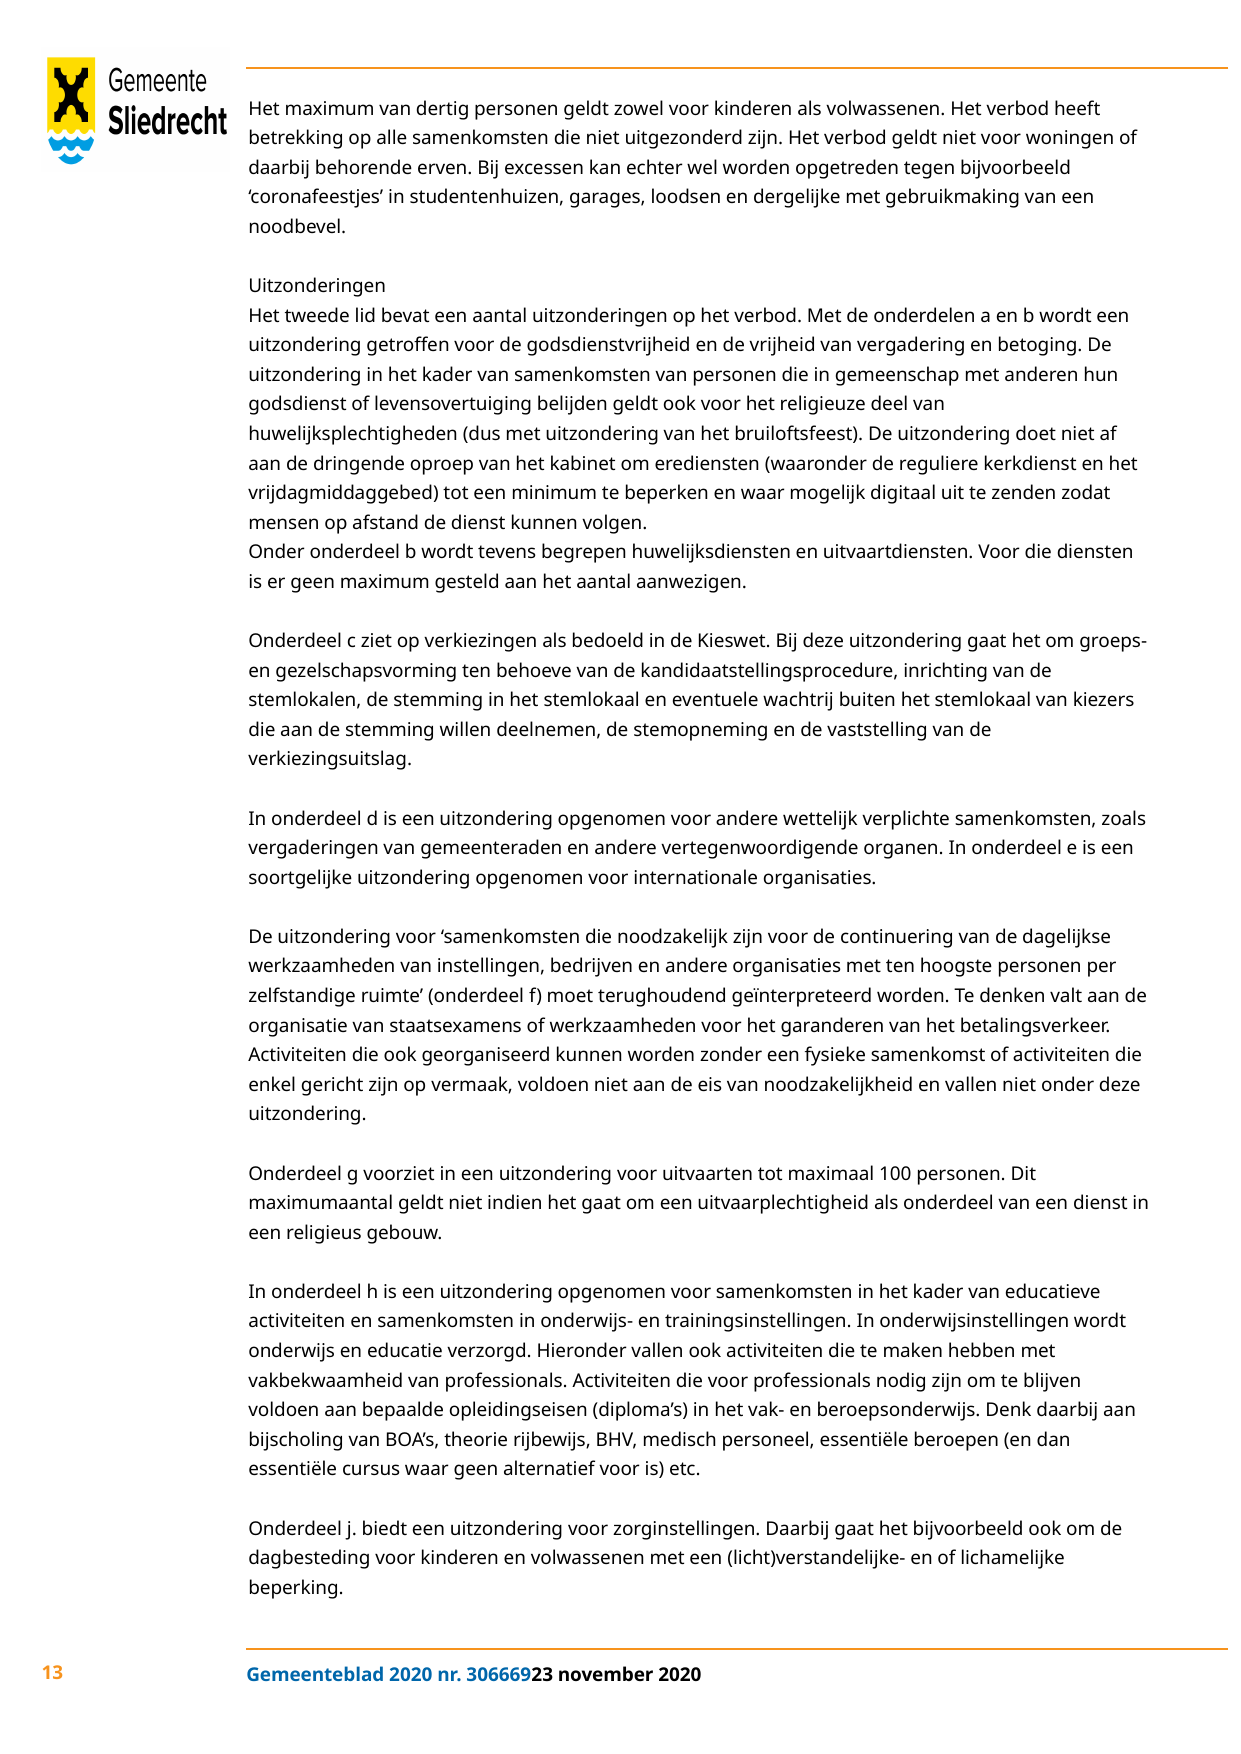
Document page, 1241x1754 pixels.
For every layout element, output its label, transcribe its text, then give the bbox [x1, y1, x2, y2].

text Onder onderdeel b wordt tevens begrepen huwelijksdiensten en uitvaartdiensten. Voor die diensten is er geen maximum gesteld aan het aantal aanwezigen. [248, 538, 1152, 594]
text Uitzonderingen [248, 272, 1152, 298]
text Het tweede lid bevat een aantal uitzonderingen op het verbod. Met de onderdelen a en b wordt een uitzondering getroffen voor de godsdienstvrijheid en de vrijheid van vergadering en betoging. De uitzondering in het kader van samenkomsten van personen die in gemeenschap met anderen hun godsdienst of levensovertuiging belijden geldt ook voor het religieuze deel van huwelijksplechtigheden (dus met uitzondering van het bruiloftsfeest). De uitzondering doet niet af aan de dringende oproep van het kabinet om erediensten (waaronder de reguliere kerkdienst en het vrijdagmiddaggebed) tot een minimum te beperken en waar mogelijk digitaal uit te zenden zodat mensen op afstand de dienst kunnen volgen. [248, 302, 1152, 535]
text Onderdeel j. biedt een uitzondering voor zorginstellingen. Daarbij gaat het bijvoorbeeld ook om de dagbesteding voor kinderen en volwassenen met een (licht)verstandelijke- en of lichamelijke beperking. [248, 1515, 1152, 1600]
text In onderdeel d is een uitzondering opgenomen voor andere wettelijk verplichte samenkomsten, zoals vergaderingen van gemeenteraden en andere vertegenwoordigende organen. In onderdeel e is een soortgelijke uitzondering opgenomen voor internationale organisaties. [248, 805, 1152, 890]
text In onderdeel h is een uitzondering opgenomen voor samenkomsten in het kader van educatieve activiteiten en samenkomsten in onderwijs- en trainingsinstellingen. In onderwijsinstellingen wordt onderwijs en educatie verzorgd. Hieronder vallen ook activiteiten die te maken hebben met vakbekwaamheid van professionals. Activiteiten die voor professionals nodig zijn om te blijven voldoen aan bepaalde opleidingseisen (diploma’s) in het vak- en beroepsonderwijs. Denk daarbij aan bijscholing van BOA’s, theorie rijbewijs, BHV, medisch personeel, essentiële beroepen (en dan essentiële cursus waar geen alternatief voor is) etc. [248, 1278, 1152, 1481]
text De uitzondering voor ‘samenkomsten die noodzakelijk zijn voor de continuering van de dagelijkse werkzaamheden van instellingen, bedrijven en andere organisaties met ten hoogste personen per zelfstandige ruimte’ (onderdeel f) moet terughoudend geïnterpreteerd worden. Te denken valt aan de organisatie van staatsexamens of werkzaamheden voor het garanderen van het betalingsverkeer. Activiteiten die ook georganiseerd kunnen worden zonder een fysieke samenkomst of activiteiten die enkel gericht zijn op vermaak, voldoen niet aan de eis van noodzakelijkheid en vallen niet onder deze uitzondering. [248, 923, 1152, 1126]
text Het maximum van dertig personen geldt zowel voor kinderen als volwassenen. Het verbod heeft betrekking op alle samenkomsten die niet uitgezonderd zijn. Het verbod geldt niet voor woningen of daarbij behorende erven. Bij excessen kan echter wel worden opgetreden tegen bijvoorbeeld ‘coronafeestjes’ in studentenhuizen, garages, loodsen en dergelijke met gebruikmaking van een noodbevel. [248, 95, 1152, 239]
text Onderdeel c ziet op verkiezingen als bedoeld in de Kieswet. Bij deze uitzondering gaat het om groeps- en gezelschapsvorming ten behoeve van de kandidaatstellingsprocedure, inrichting van de stemlokalen, de stemming in het stemlokaal en eventuele wachtrij buiten het stemlokaal van kiezers die aan de stemming willen deelnemen, de stemopneming en de vaststelling van de verkiezingsuitslag. [248, 627, 1152, 771]
picture [41, 47, 231, 172]
text Onderdeel g voorziet in een uitzondering voor uitvaarten tot maximaal 100 personen. Dit maximumaantal geldt niet indien het gaat om een uitvaarplechtigheid als onderdeel van een dienst in een religieus gebouw. [248, 1160, 1152, 1245]
